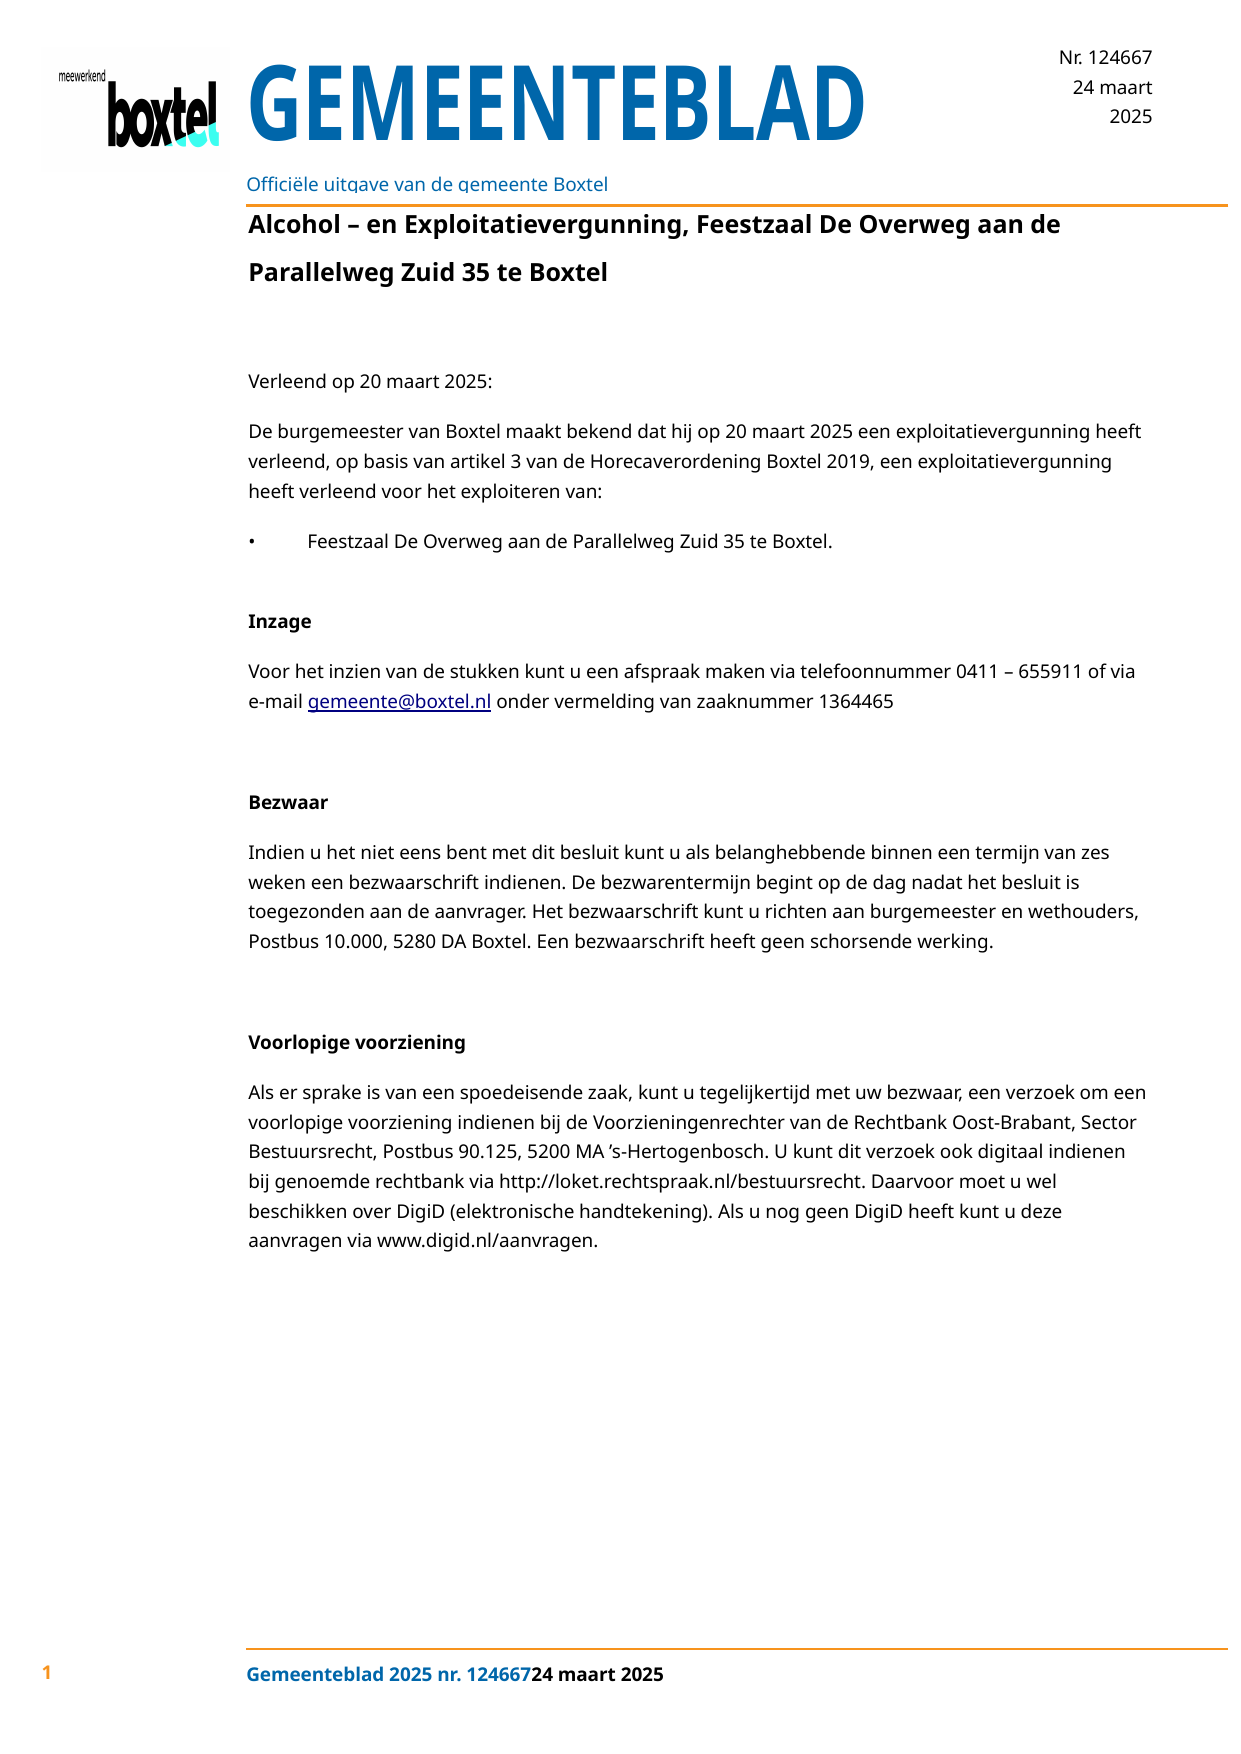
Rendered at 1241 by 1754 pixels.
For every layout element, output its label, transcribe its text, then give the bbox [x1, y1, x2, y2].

text Als er sprake is van een spoedeisende zaak, kunt u tegelijkertijd met uw bezwaar, een verzoek om een voorlopige voorziening indienen bij de Voorzieningenrechter van de Rechtbank Oost-Brabant, Sector Bestuursrecht, Postbus 90.125, 5200 MA ’s-Hertogenbosch. U kunt dit verzoek ook digitaal indienen bij genoemde rechtbank via http://loket.rechtspraak.nl/bestuursrecht. Daarvoor moet u wel beschikken over DigiD (elektronische handtekening). Als u nog geen DigiD heeft kunt u deze aanvragen via www.digid.nl/aanvragen. [248, 1079, 1152, 1253]
text Verleend op 20 maart 2025: [248, 368, 1152, 394]
text Voor het inzien van de stukken kunt u een afspraak maken via telefoonnummer 0411 – 655911 of via e-mail gemeente@boxtel.nl onder vermelding van zaaknummer 1364465 [248, 659, 1152, 714]
text Voorlopige voorziening [248, 1029, 1152, 1055]
list Feestzaal De Overweg aan de Parallelweg Zuid 35 te Boxtel. [248, 528, 1152, 554]
text Bezwaar [248, 789, 1152, 815]
text Inzage [248, 608, 1152, 634]
text Alcohol – en Exploitatievergunning, Feestzaal De Overweg aan de Parallelweg Zuid 35 te Boxtel [248, 207, 1152, 288]
picture [41, 47, 231, 172]
text De burgemeester van Boxtel maakt bekend dat hij op 20 maart 2025 een exploitatievergunning heeft verleend, op basis van artikel 3 van de Horecaverordening Boxtel 2019, een exploitatievergunning heeft verleend voor het exploiteren van: [248, 419, 1152, 504]
text Indien u het niet eens bent met dit besluit kunt u als belanghebbende binnen een termijn van zes weken een bezwaarschrift indienen. De bezwarentermijn begint op de dag nadat het besluit is toegezonden aan de aanvrager. Het bezwaarschrift kunt u richten aan burgemeester en wethouders, Postbus 10.000, 5280 DA Boxtel. Een bezwaarschrift heeft geen schorsende werking. [248, 839, 1152, 954]
